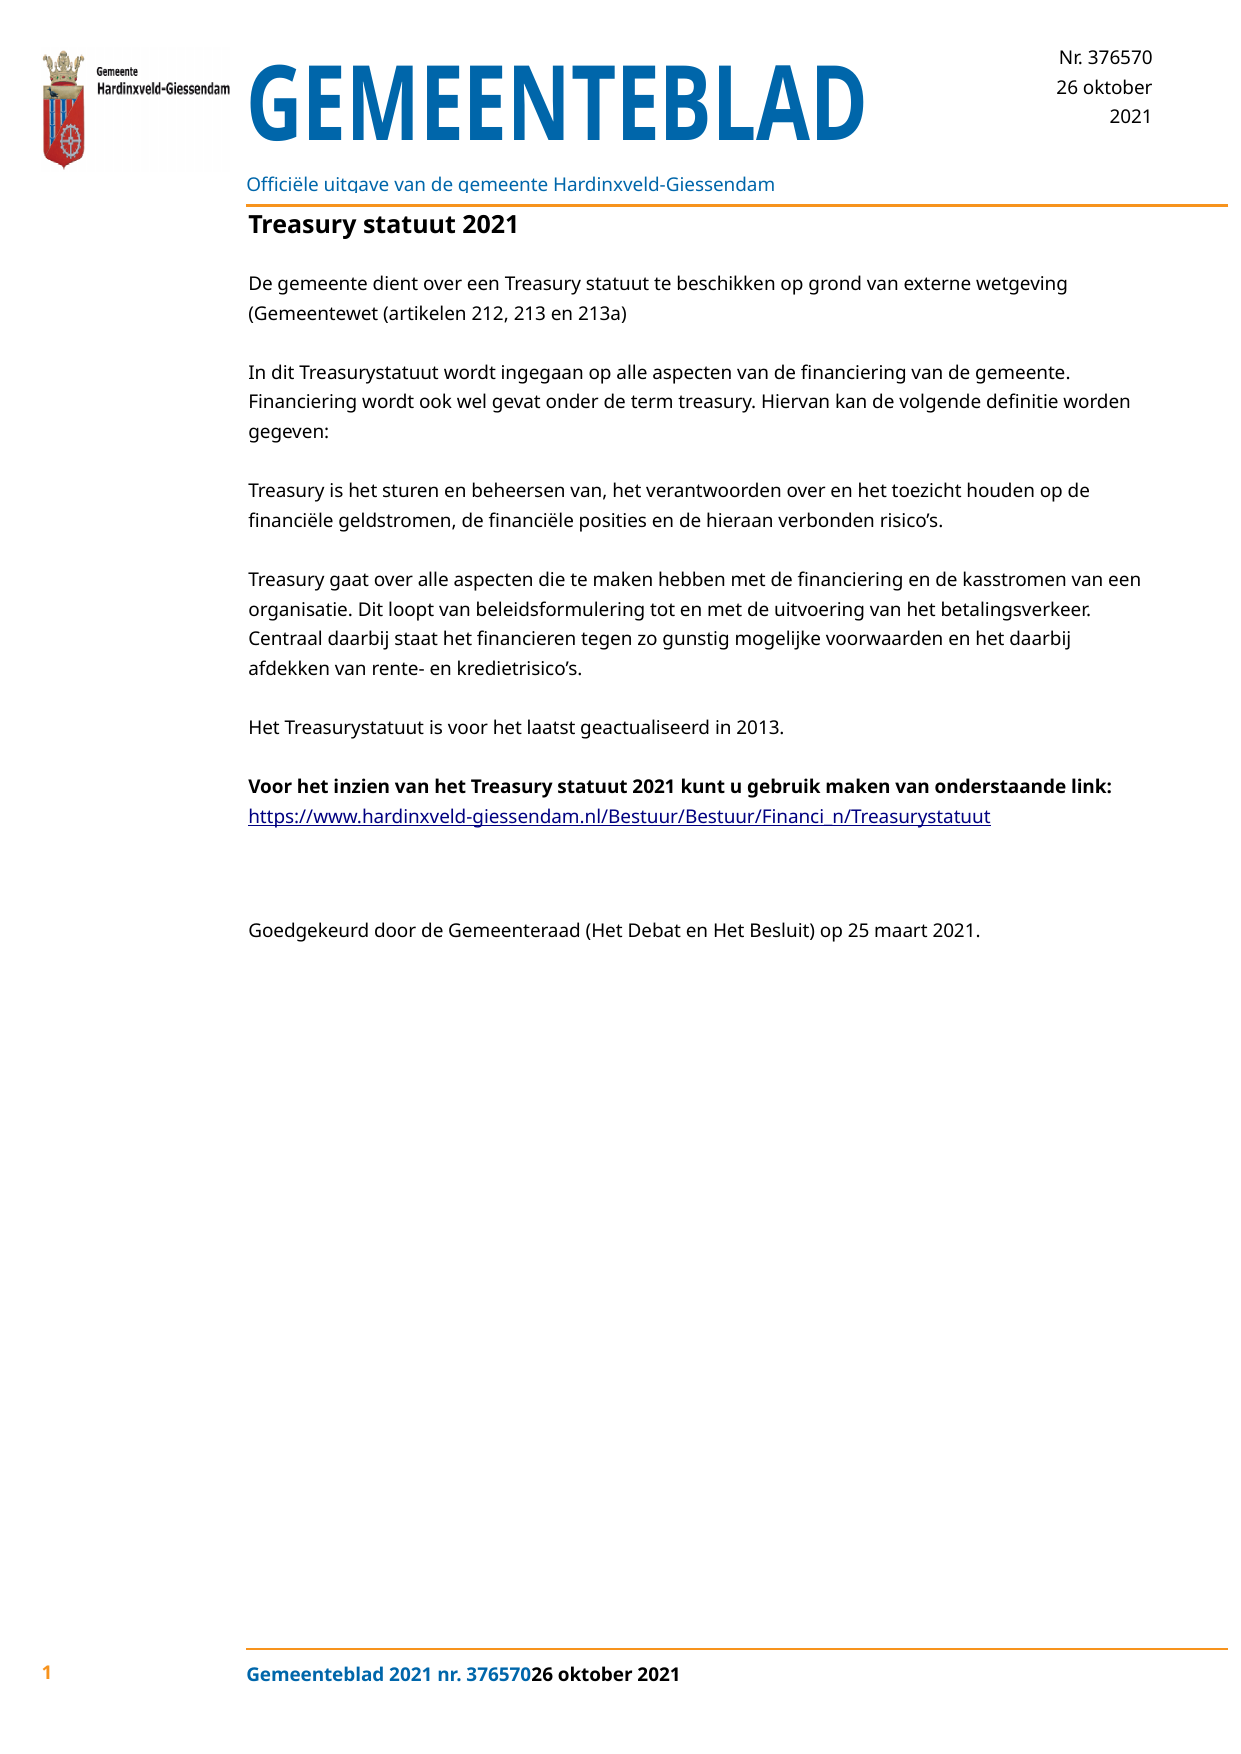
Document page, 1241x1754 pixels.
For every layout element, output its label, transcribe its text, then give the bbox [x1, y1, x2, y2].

text Voor het inzien van het Treasury statuut 2021 kunt u gebruik maken van onderstaande link: [248, 773, 1152, 799]
text Het Treasurystatuut is voor het laatst geactualiseerd in 2013. [248, 714, 1152, 740]
text Treasury gaat over alle aspecten die te maken hebben met de financiering en de kasstromen van een organisatie. Dit loopt van beleidsformulering tot en met de uitvoering van het betalingsverkeer. Centraal daarbij staat het financieren tegen zo gunstig mogelijke voorwaarden en het daarbij afdekken van rente- en kredietrisico’s. [248, 566, 1152, 681]
text Goedgekeurd door de Gemeenteraad (Het Debat en Het Besluit) op 25 maart 2021. [248, 917, 1152, 943]
text In dit Treasurystatuut wordt ingegaan op alle aspecten van de financiering van de gemeente. Financiering wordt ook wel gevat onder de term treasury. Hiervan kan de volgende definitie worden gegeven: [248, 359, 1152, 444]
picture [41, 47, 231, 172]
text Treasury statuut 2021 [248, 207, 1152, 241]
text De gemeente dient over een Treasury statuut te beschikken op grond van externe wetgeving (Gemeentewet (artikelen 212, 213 en 213a) [248, 270, 1152, 326]
text https://www.hardinxveld-giessendam.nl/Bestuur/Bestuur/Financi_n/Treasurystatuut [248, 803, 1152, 828]
text Treasury is het sturen en beheersen van, het verantwoorden over en het toezicht houden op de financiële geldstromen, de financiële posities en de hieraan verbonden risico’s. [248, 477, 1152, 533]
